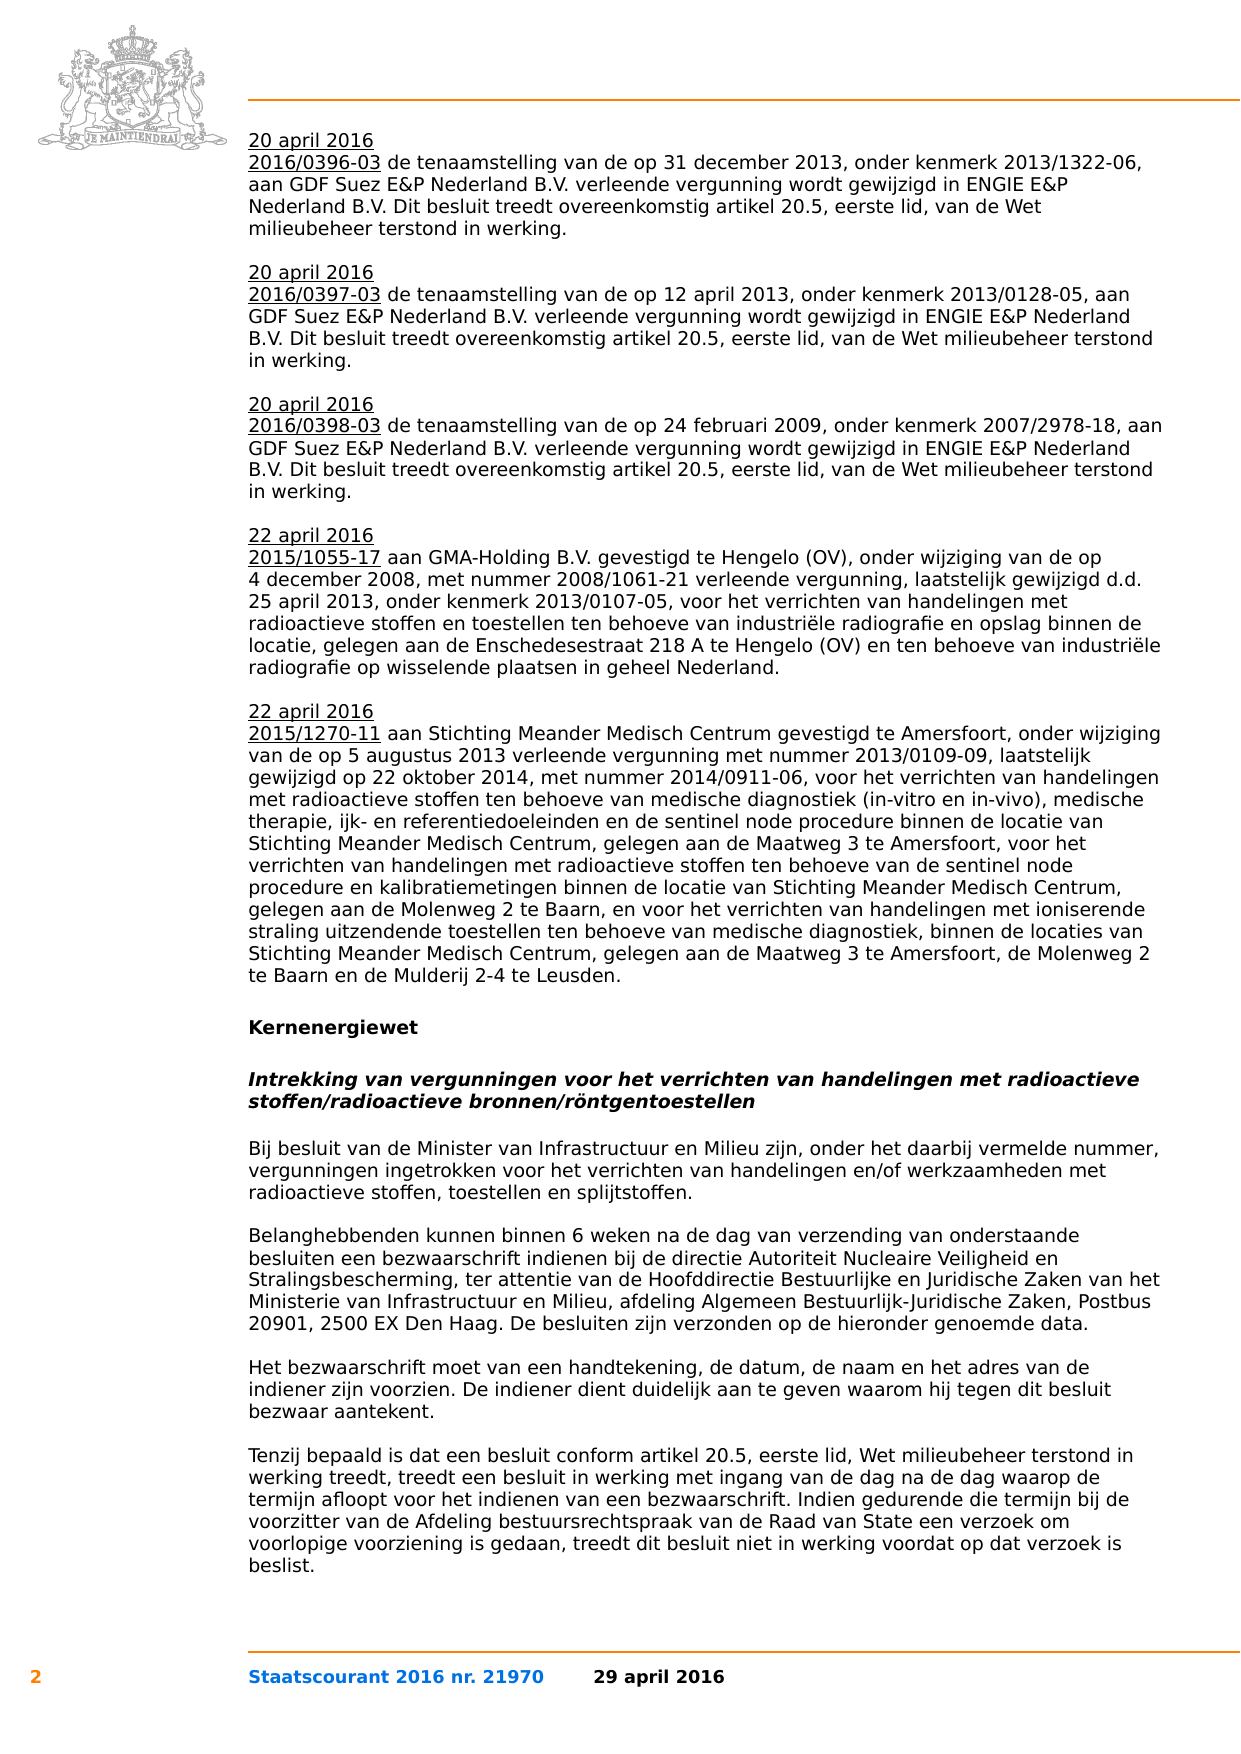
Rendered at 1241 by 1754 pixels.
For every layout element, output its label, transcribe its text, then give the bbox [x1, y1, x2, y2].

text 22 april 2016 [248, 701, 1163, 723]
text Tenzij bepaald is dat een besluit conform artikel 20.5, eerste lid, Wet milieubeheer terstond in werking treedt, treedt een besluit in werking met ingang van de dag na de dag waarop de termijn afloopt voor het indienen van een bezwaarschrift. Indien gedurende die termijn bij de voorzitter van de Afdeling bestuursrechtspraak van de Raad van State een verzoek om voorlopige voorziening is gedaan, treedt dit besluit niet in werking voordat op dat verzoek is beslist. [248, 1445, 1163, 1577]
text 2016/0396-03 de tenaamstelling van de op 31 december 2013, onder kenmerk 2013/1322-06, aan GDF Suez E&P Nederland B.V. verleende vergunning wordt gewijzigd in ENGIE E&P Nederland B.V. Dit besluit treedt overeenkomstig artikel 20.5, eerste lid, van de Wet milieubeheer terstond in werking. [248, 152, 1163, 240]
text 20 april 2016 [248, 130, 1163, 152]
text 2016/0397-03 de tenaamstelling van de op 12 april 2013, onder kenmerk 2013/0128-05, aan GDF Suez E&P Nederland B.V. verleende vergunning wordt gewijzigd in ENGIE E&P Nederland B.V. Dit besluit treedt overeenkomstig artikel 20.5, eerste lid, van de Wet milieubeheer terstond in werking. [248, 284, 1163, 372]
text Bij besluit van de Minister van Infrastructuur en Milieu zijn, onder het daarbij vermelde nummer, vergunningen ingetrokken voor het verrichten van handelingen en/of werkzaamheden met radioactieve stoffen, toestellen en splijtstoffen. [248, 1138, 1163, 1203]
subtitle Kernenergiewet [248, 1017, 1163, 1039]
text 20 april 2016 [248, 393, 1163, 415]
text 20 april 2016 [248, 262, 1163, 284]
text Belanghebbenden kunnen binnen 6 weken na de dag van verzending van onderstaande besluiten een bezwaarschrift indienen bij de directie Autoriteit Nucleaire Veiligheid en Stralingsbescherming, ter attentie van de Hoofddirectie Bestuurlijke en Juridische Zaken van het Ministerie van Infrastructuur en Milieu, afdeling Algemeen Bestuurlijk-Juridische Zaken, Postbus 20901, 2500 EX Den Haag. De besluiten zijn verzonden op de hieronder genoemde data. [248, 1225, 1163, 1335]
text 2015/1270-11 aan Stichting Meander Medisch Centrum gevestigd te Amersfoort, onder wijziging van de op 5 augustus 2013 verleende vergunning met nummer 2013/0109-09, laatstelijk gewijzigd op 22 oktober 2014, met nummer 2014/0911-06, voor het verrichten van handelingen met radioactieve stoffen ten behoeve van medische diagnostiek (in-vitro en in-vivo), medische therapie, ijk- en referentiedoeleinden en de sentinel node procedure binnen de locatie van Stichting Meander Medisch Centrum, gelegen aan de Maatweg 3 te Amersfoort, voor het verrichten van handelingen met radioactieve stoffen ten behoeve van de sentinel node procedure en kalibratiemetingen binnen de locatie van Stichting Meander Medisch Centrum, gelegen aan de Molenweg 2 te Baarn, en voor het verrichten van handelingen met ioniserende straling uitzendende toestellen ten behoeve van medische diagnostiek, binnen de locaties van Stichting Meander Medisch Centrum, gelegen aan de Maatweg 3 te Amersfoort, de Molenweg 2 te Baarn en de Mulderij 2-4 te Leusden. [248, 723, 1163, 987]
subtitle Intrekking van vergunningen voor het verrichten van handelingen met radioactieve stoffen/radioactieve bronnen/röntgentoestellen [248, 1069, 1163, 1113]
text Het bezwaarschrift moet van een handtekening, de datum, de naam en het adres van de indiener zijn voorzien. De indiener dient duidelijk aan te geven waarom hij tegen dit besluit bezwaar aantekent. [248, 1357, 1163, 1423]
text 2015/1055-17 aan GMA-Holding B.V. gevestigd te Hengelo (OV), onder wijziging van de op 4 december 2008, met nummer 2008/1061-21 verleende vergunning, laatstelijk gewijzigd d.d. 25 april 2013, onder kenmerk 2013/0107-05, voor het verrichten van handelingen met radioactieve stoffen en toestellen ten behoeve van industriële radiografie en opslag binnen de locatie, gelegen aan de Enschedesestraat 218 A te Hengelo (OV) en ten behoeve van industriële radiografie op wisselende plaatsen in geheel Nederland. [248, 547, 1163, 679]
text 2016/0398-03 de tenaamstelling van de op 24 februari 2009, onder kenmerk 2007/2978-18, aan GDF Suez E&P Nederland B.V. verleende vergunning wordt gewijzigd in ENGIE E&P Nederland B.V. Dit besluit treedt overeenkomstig artikel 20.5, eerste lid, van de Wet milieubeheer terstond in werking. [248, 415, 1163, 503]
text 22 april 2016 [248, 525, 1163, 547]
picture [38, 25, 227, 150]
